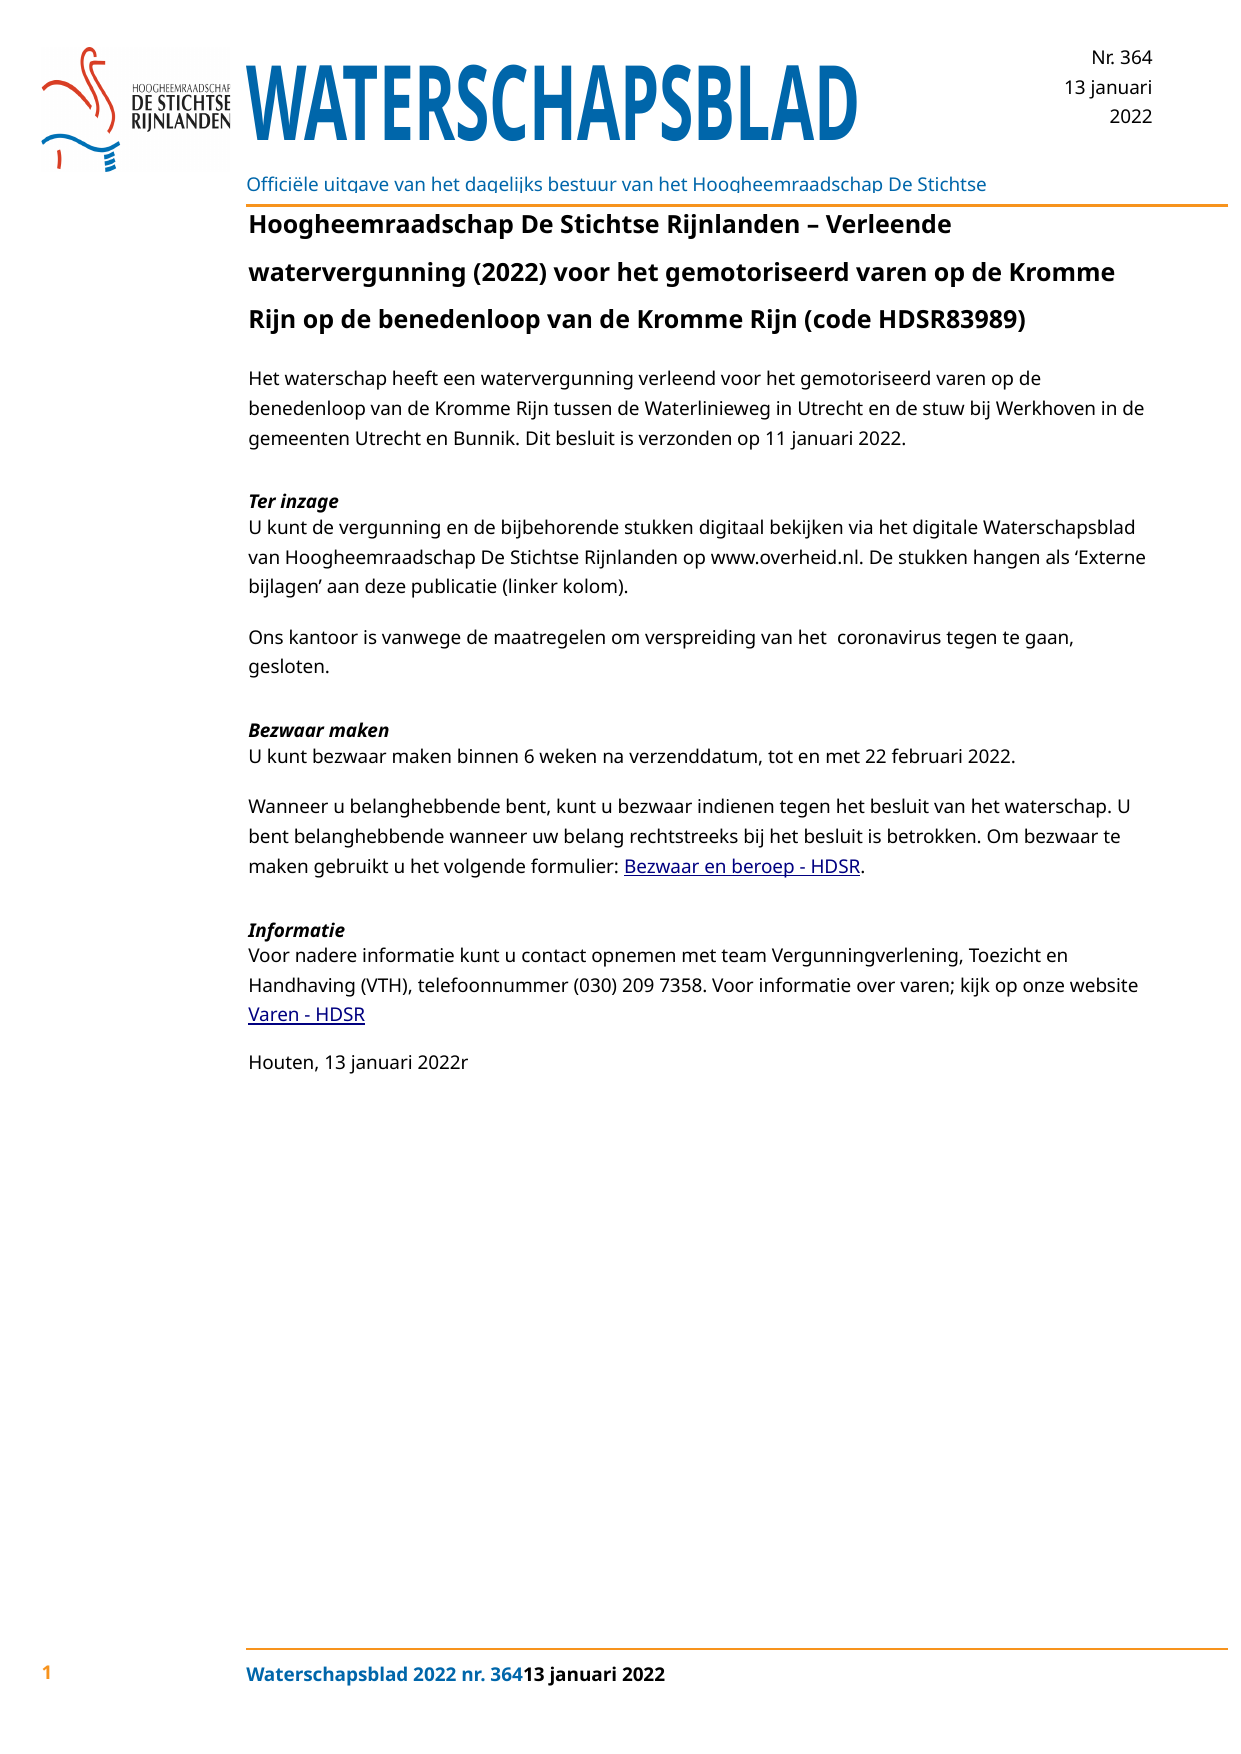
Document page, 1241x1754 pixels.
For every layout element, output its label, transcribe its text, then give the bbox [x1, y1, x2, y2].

text Ter inzage [248, 489, 1152, 514]
picture [41, 47, 231, 172]
text Hoogheemraadschap De Stichtse Rijnlanden – Verleende watervergunning (2022) voor het gemotoriseerd varen op de Kromme Rijn op de benedenloop van de Kromme Rijn (code HDSR83989) [248, 207, 1152, 336]
text Wanneer u belanghebbende bent, kunt u bezwaar indienen tegen het besluit van het waterschap. U bent belanghebbende wanneer uw belang rechtstreeks bij het besluit is betrokken. Om bezwaar te maken gebruikt u het volgende formulier: Bezwaar en beroep - HDSR. [248, 794, 1152, 878]
text Informatie [248, 917, 1152, 942]
text U kunt bezwaar maken binnen 6 weken na verzenddatum, tot en met 22 februari 2022. [248, 743, 1152, 769]
text Ons kantoor is vanwege de maatregelen om verspreiding van het coronavirus tegen te gaan, gesloten. [248, 624, 1152, 679]
text Houten, 13 januari 2022r [248, 1049, 1152, 1075]
text Het waterschap heeft een watervergunning verleend voor het gemotoriseerd varen op de benedenloop van de Kromme Rijn tussen de Waterlinieweg in Utrecht en de stuw bij Werkhoven in de gemeenten Utrecht en Bunnik. Dit besluit is verzonden op 11 januari 2022. [248, 366, 1152, 450]
text Bezwaar maken [248, 717, 1152, 743]
text U kunt de vergunning en de bijbehorende stukken digitaal bekijken via het digitale Waterschapsblad van Hoogheemraadschap De Stichtse Rijnlanden op www.overheid.nl. De stukken hangen als ‘Externe bijlagen’ aan deze publicatie (linker kolom). [248, 514, 1152, 599]
text Voor nadere informatie kunt u contact opnemen met team Vergunningverlening, Toezicht en Handhaving (VTH), telefoonnummer (030) 209 7358. Voor informatie over varen; kijk op onze website Varen - HDSR [248, 942, 1152, 1027]
